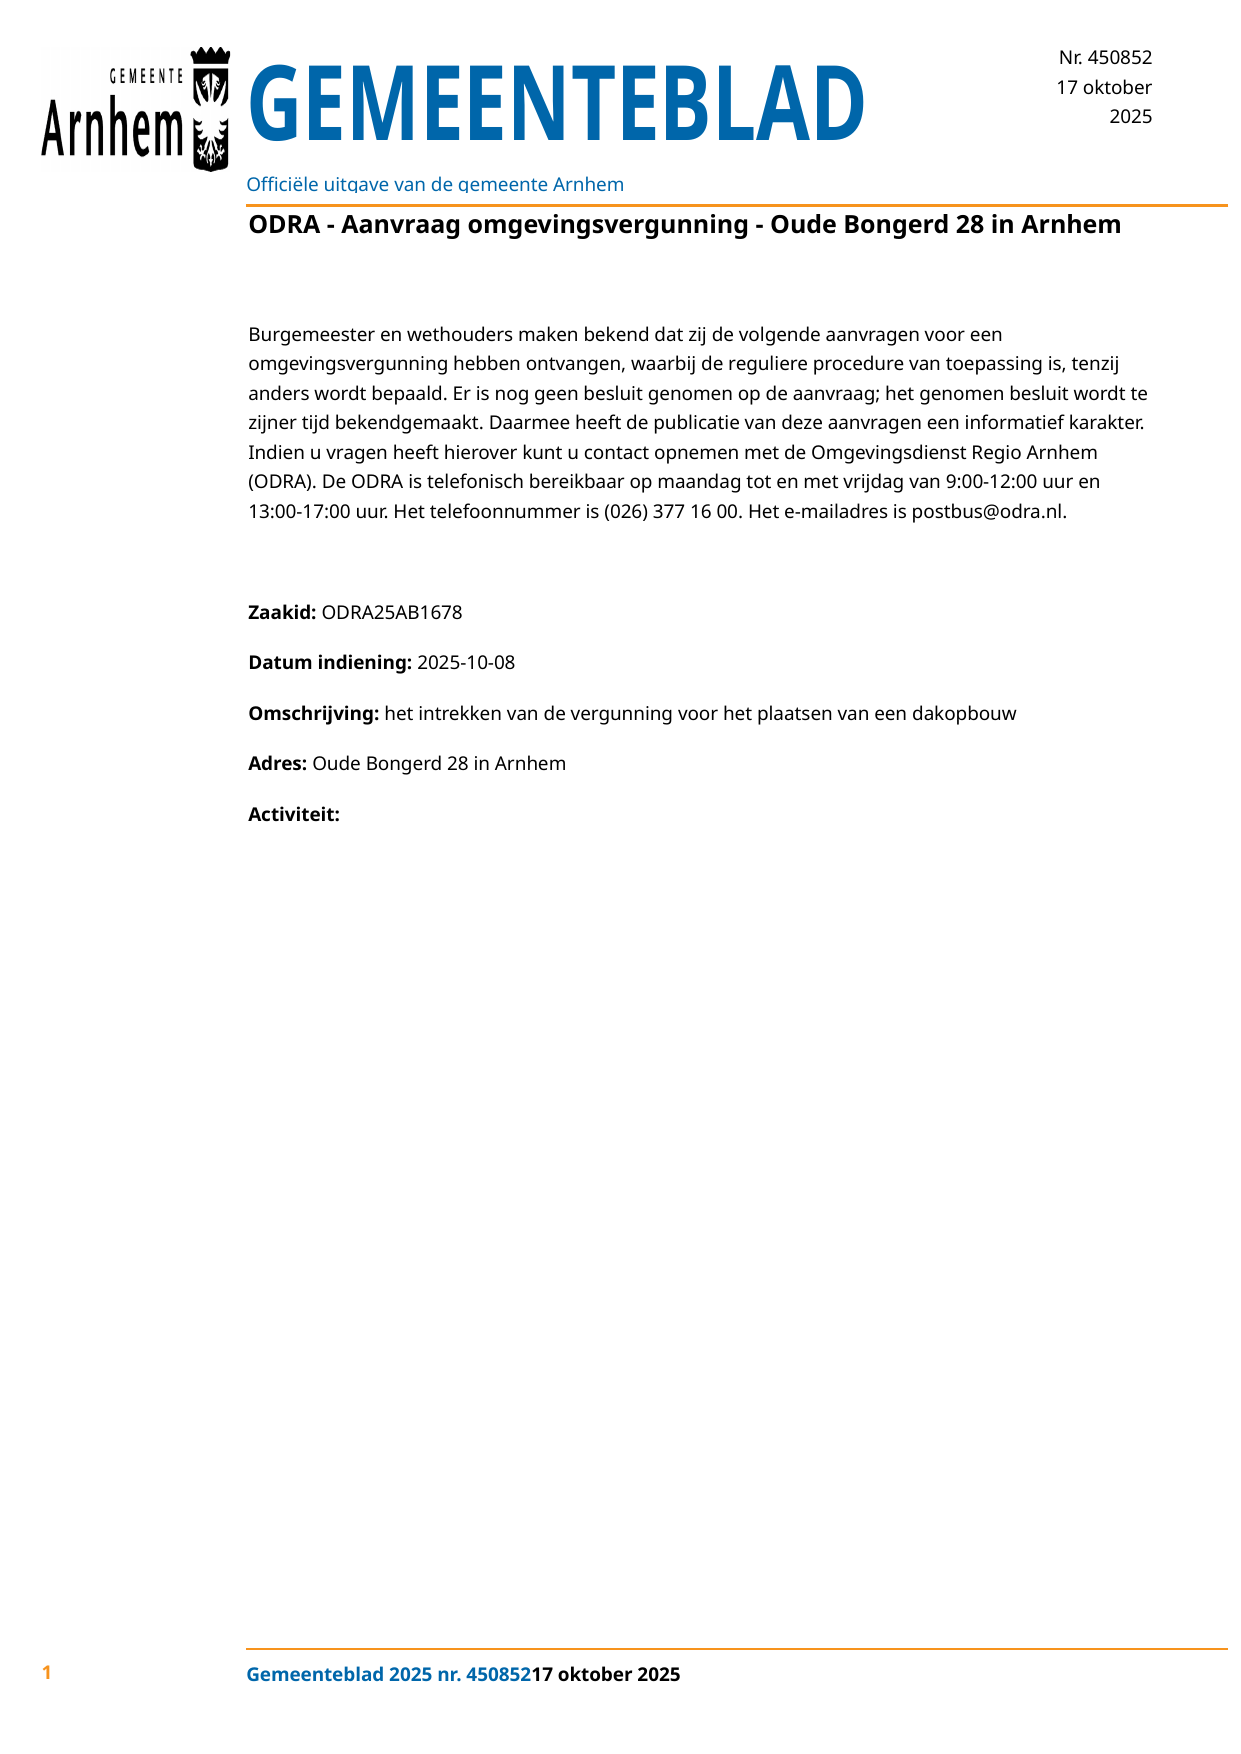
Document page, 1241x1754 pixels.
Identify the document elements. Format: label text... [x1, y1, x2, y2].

picture [41, 47, 231, 172]
text Activiteit: [248, 801, 1152, 826]
text Burgemeester en wethouders maken bekend dat zij de volgende aanvragen voor een omgevingsvergunning hebben ontvangen, waarbij de reguliere procedure van toepassing is, tenzij anders wordt bepaald. Er is nog geen besluit genomen op de aanvraag; het genomen besluit wordt te zijner tijd bekendgemaakt. Daarmee heeft de publicatie van deze aanvragen een informatief karakter. Indien u vragen heeft hierover kunt u contact opnemen met de Omgevingsdienst Regio Arnhem (ODRA). De ODRA is telefonisch bereikbaar op maandag tot en met vrijdag van 9:00-12:00 uur en 13:00-17:00 uur. Het telefoonnummer is (026) 377 16 00. Het e-mailadres is postbus@odra.nl. [248, 321, 1152, 524]
text Omschrijving: het intrekken van de vergunning voor het plaatsen van een dakopbouw [248, 700, 1152, 726]
text ODRA - Aanvraag omgevingsvergunning - Oude Bongerd 28 in Arnhem [248, 207, 1152, 241]
text Zaakid: ODRA25AB1678 [248, 599, 1152, 625]
text Adres: Oude Bongerd 28 in Arnhem [248, 750, 1152, 776]
text Datum indiening: 2025-10-08 [248, 649, 1152, 675]
